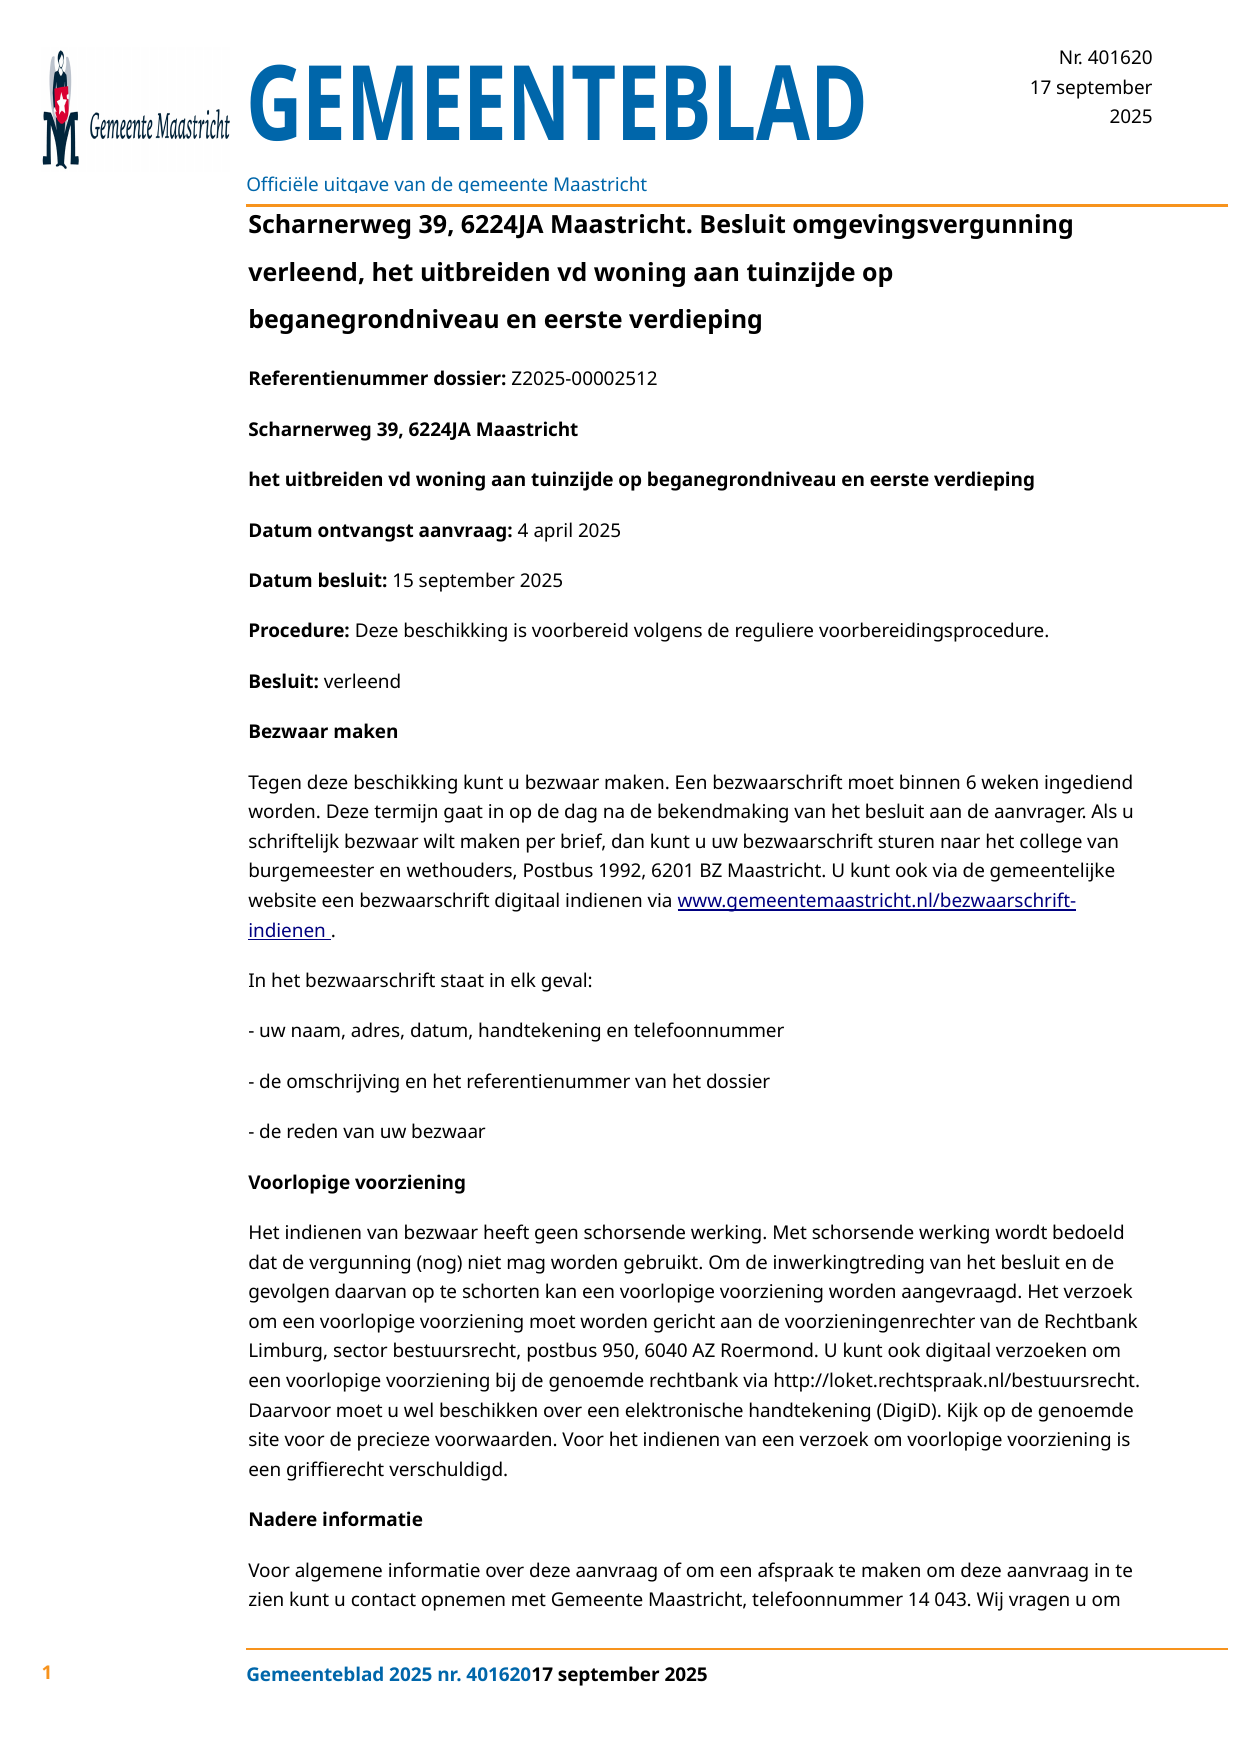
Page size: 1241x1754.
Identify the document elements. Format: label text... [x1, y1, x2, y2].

text Scharnerweg 39, 6224JA Maastricht [248, 416, 1152, 442]
text Tegen deze beschikking kunt u bezwaar maken. Een bezwaarschrift moet binnen 6 weken ingediend worden. Deze termijn gaat in op de dag na de bekendmaking van het besluit aan de aanvrager. Als u schriftelijk bezwaar wilt maken per brief, dan kunt u uw bezwaarschrift sturen naar het college van burgemeester en wethouders, Postbus 1992, 6201 BZ Maastricht. U kunt ook via de gemeentelijke website een bezwaarschrift digitaal indienen via www.gemeentemaastricht.nl/bezwaarschrift-indienen . [248, 769, 1152, 942]
text Datum ontvangst aanvraag: 4 april 2025 [248, 517, 1152, 542]
text - de reden van uw bezwaar [248, 1118, 1152, 1144]
text Bezwaar maken [248, 718, 1152, 744]
text het uitbreiden vd woning aan tuinzijde op beganegrondniveau en eerste verdieping [248, 466, 1152, 492]
text Het indienen van bezwaar heeft geen schorsende werking. Met schorsende werking wordt bedoeld dat de vergunning (nog) niet mag worden gebruikt. Om de inwerkingtreding van het besluit en de gevolgen daarvan op te schorten kan een voorlopige voorziening worden aangevraagd. Het verzoek om een voorlopige voorziening moet worden gericht aan de voorzieningenrechter van de Rechtbank Limburg, sector bestuursrecht, postbus 950, 6040 AZ Roermond. U kunt ook digitaal verzoeken om een voorlopige voorziening bij de genoemde rechtbank via http://loket.rechtspraak.nl/bestuursrecht. Daarvoor moet u wel beschikken over een elektronische handtekening (DigiD). Kijk op de genoemde site voor de precieze voorwaarden. Voor het indienen van een verzoek om voorlopige voorziening is een griffierecht verschuldigd. [248, 1219, 1152, 1482]
text Voorlopige voorziening [248, 1169, 1152, 1194]
picture [41, 47, 231, 172]
text - uw naam, adres, datum, handtekening en telefoonnummer [248, 1018, 1152, 1043]
text Nadere informatie [248, 1506, 1152, 1532]
text Procedure: Deze beschikking is voorbereid volgens de reguliere voorbereidingsprocedure. [248, 618, 1152, 643]
text Voor algemene informatie over deze aanvraag of om een afspraak te maken om deze aanvraag in te zien kunt u contact opnemen met Gemeente Maastricht, telefoonnummer 14 043. Wij vragen u om [248, 1557, 1152, 1612]
text Referentienummer dossier: Z2025-00002512 [248, 366, 1152, 391]
text Datum besluit: 15 september 2025 [248, 567, 1152, 593]
text - de omschrijving en het referentienummer van het dossier [248, 1068, 1152, 1094]
text In het bezwaarschrift staat in elk geval: [248, 967, 1152, 993]
text Besluit: verleend [248, 668, 1152, 694]
text Scharnerweg 39, 6224JA Maastricht. Besluit omgevingsvergunning verleend, het uitbreiden vd woning aan tuinzijde op beganegrondniveau en eerste verdieping [248, 207, 1152, 336]
